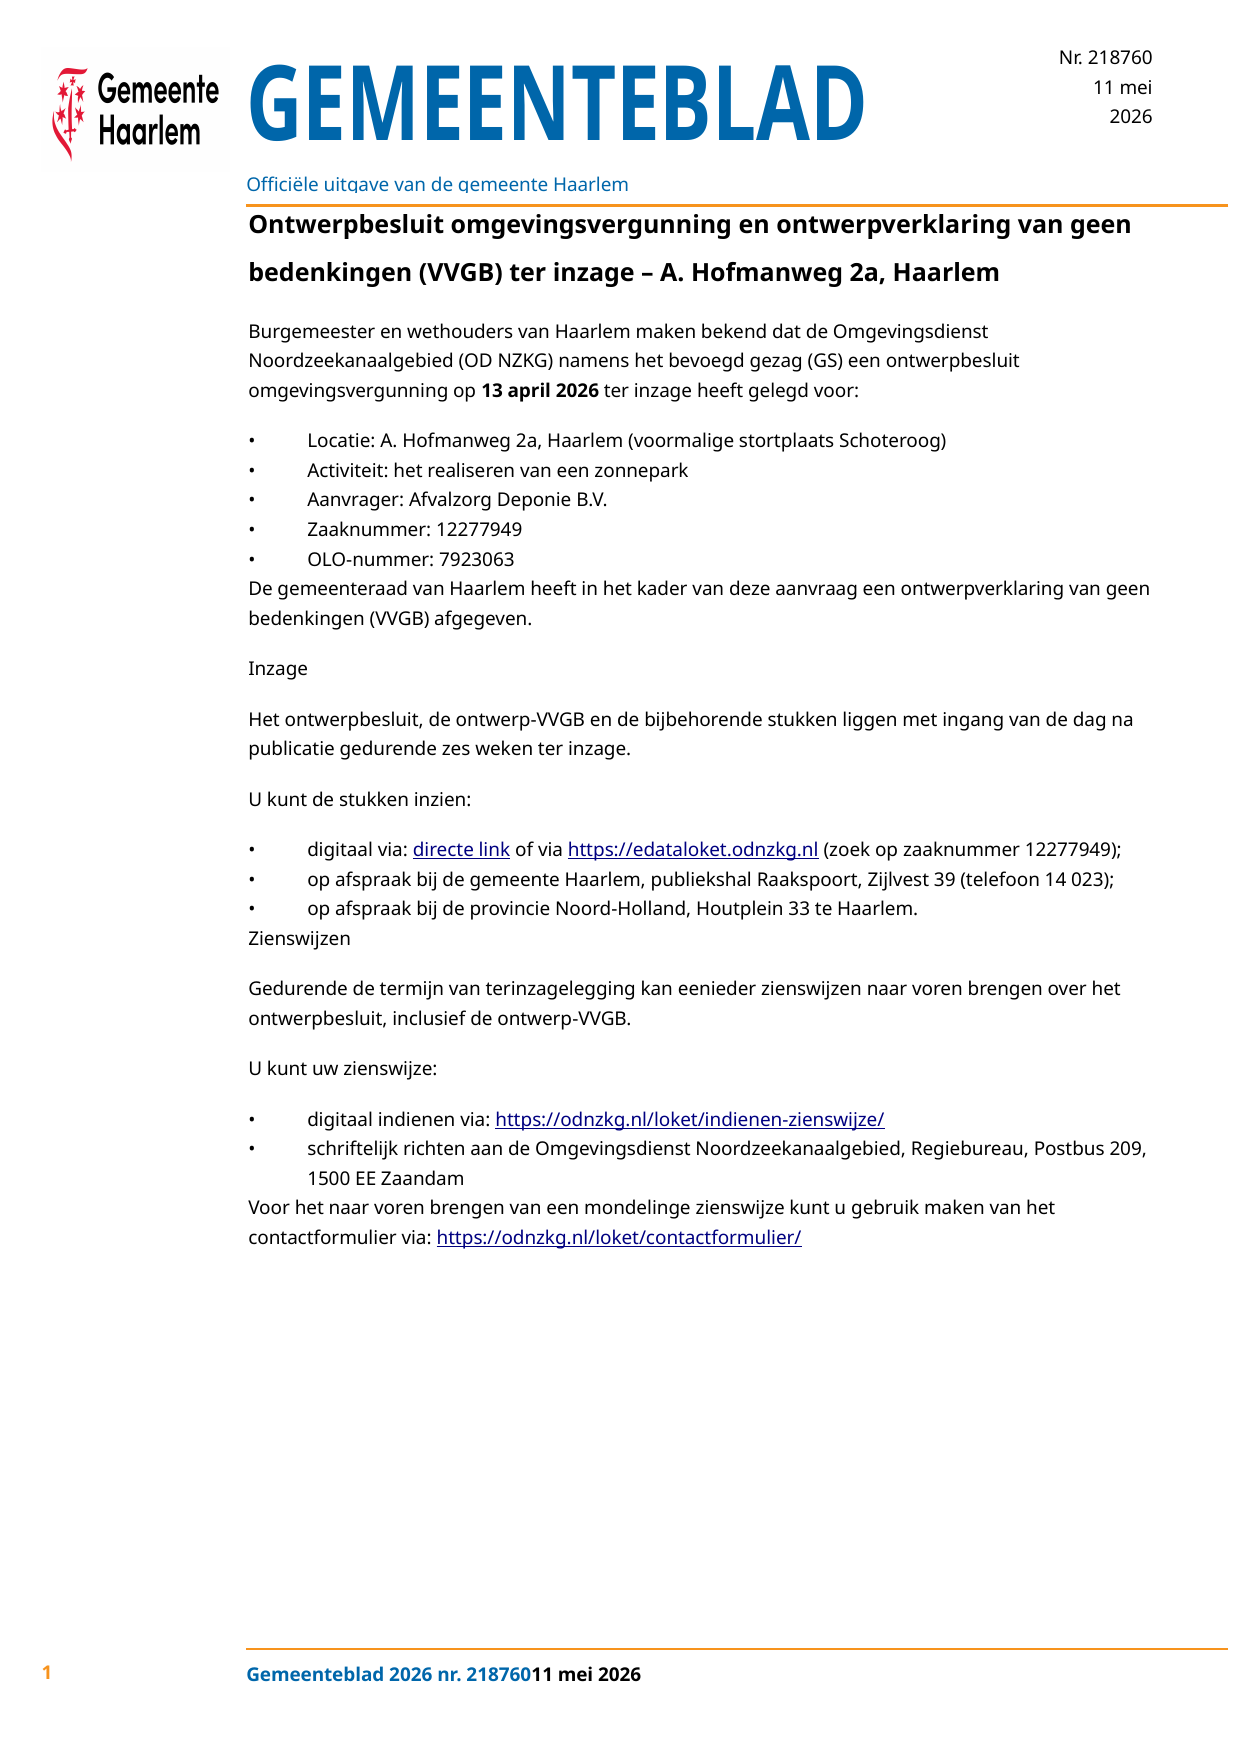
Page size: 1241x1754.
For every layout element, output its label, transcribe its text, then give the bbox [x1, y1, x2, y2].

list OLO-nummer: 7923063 [248, 546, 1152, 572]
list op afspraak bij de gemeente Haarlem, publiekshal Raakspoort, Zijlvest 39 (telefoon 14 023); [248, 866, 1152, 892]
text Zienswijzen [248, 925, 1152, 951]
text Burgemeester en wethouders van Haarlem maken bekend dat de Omgevingsdienst Noordzeekanaalgebied (OD NZKG) namens het bevoegd gezag (GS) een ontwerpbesluit omgevingsvergunning op 13 april 2026 ter inzage heeft gelegd voor: [248, 318, 1152, 403]
list op afspraak bij de provincie Noord-Holland, Houtplein 33 te Haarlem. [248, 895, 1152, 921]
picture [41, 47, 231, 172]
list Locatie: A. Hofmanweg 2a, Haarlem (voormalige stortplaats Schoteroog) [248, 427, 1152, 453]
text Inzage [248, 655, 1152, 681]
list digitaal via: directe link of via https://edataloket.odnzkg.nl (zoek op zaaknummer 12277949); [248, 836, 1152, 862]
list Zaaknummer: 12277949 [248, 516, 1152, 542]
text Het ontwerpbesluit, de ontwerp‑VVGB en de bijbehorende stukken liggen met ingang van de dag na publicatie gedurende zes weken ter inzage. [248, 706, 1152, 761]
list Aanvrager: Afvalzorg Deponie B.V. [248, 487, 1152, 512]
list schriftelijk richten aan de Omgevingsdienst Noordzeekanaalgebied, Regiebureau, Postbus 209, 1500 EE Zaandam [248, 1135, 1152, 1191]
list Activiteit: het realiseren van een zonnepark [248, 457, 1152, 483]
text De gemeenteraad van Haarlem heeft in het kader van deze aanvraag een ontwerpverklaring van geen bedenkingen (VVGB) afgegeven. [248, 575, 1152, 631]
text U kunt de stukken inzien: [248, 786, 1152, 812]
text U kunt uw zienswijze: [248, 1055, 1152, 1081]
text Voor het naar voren brengen van een mondelinge zienswijze kunt u gebruik maken van het contactformulier via: https://odnzkg.nl/loket/contactformulier/ [248, 1194, 1152, 1250]
text Gedurende de termijn van terinzagelegging kan eenieder zienswijzen naar voren brengen over het ontwerpbesluit, inclusief de ontwerp‑VVGB. [248, 975, 1152, 1031]
list digitaal indienen via: https://odnzkg.nl/loket/indienen-zienswijze/ [248, 1106, 1152, 1132]
text Ontwerpbesluit omgevingsvergunning en ontwerpverklaring van geen bedenkingen (VVGB) ter inzage – A. Hofmanweg 2a, Haarlem [248, 207, 1152, 288]
